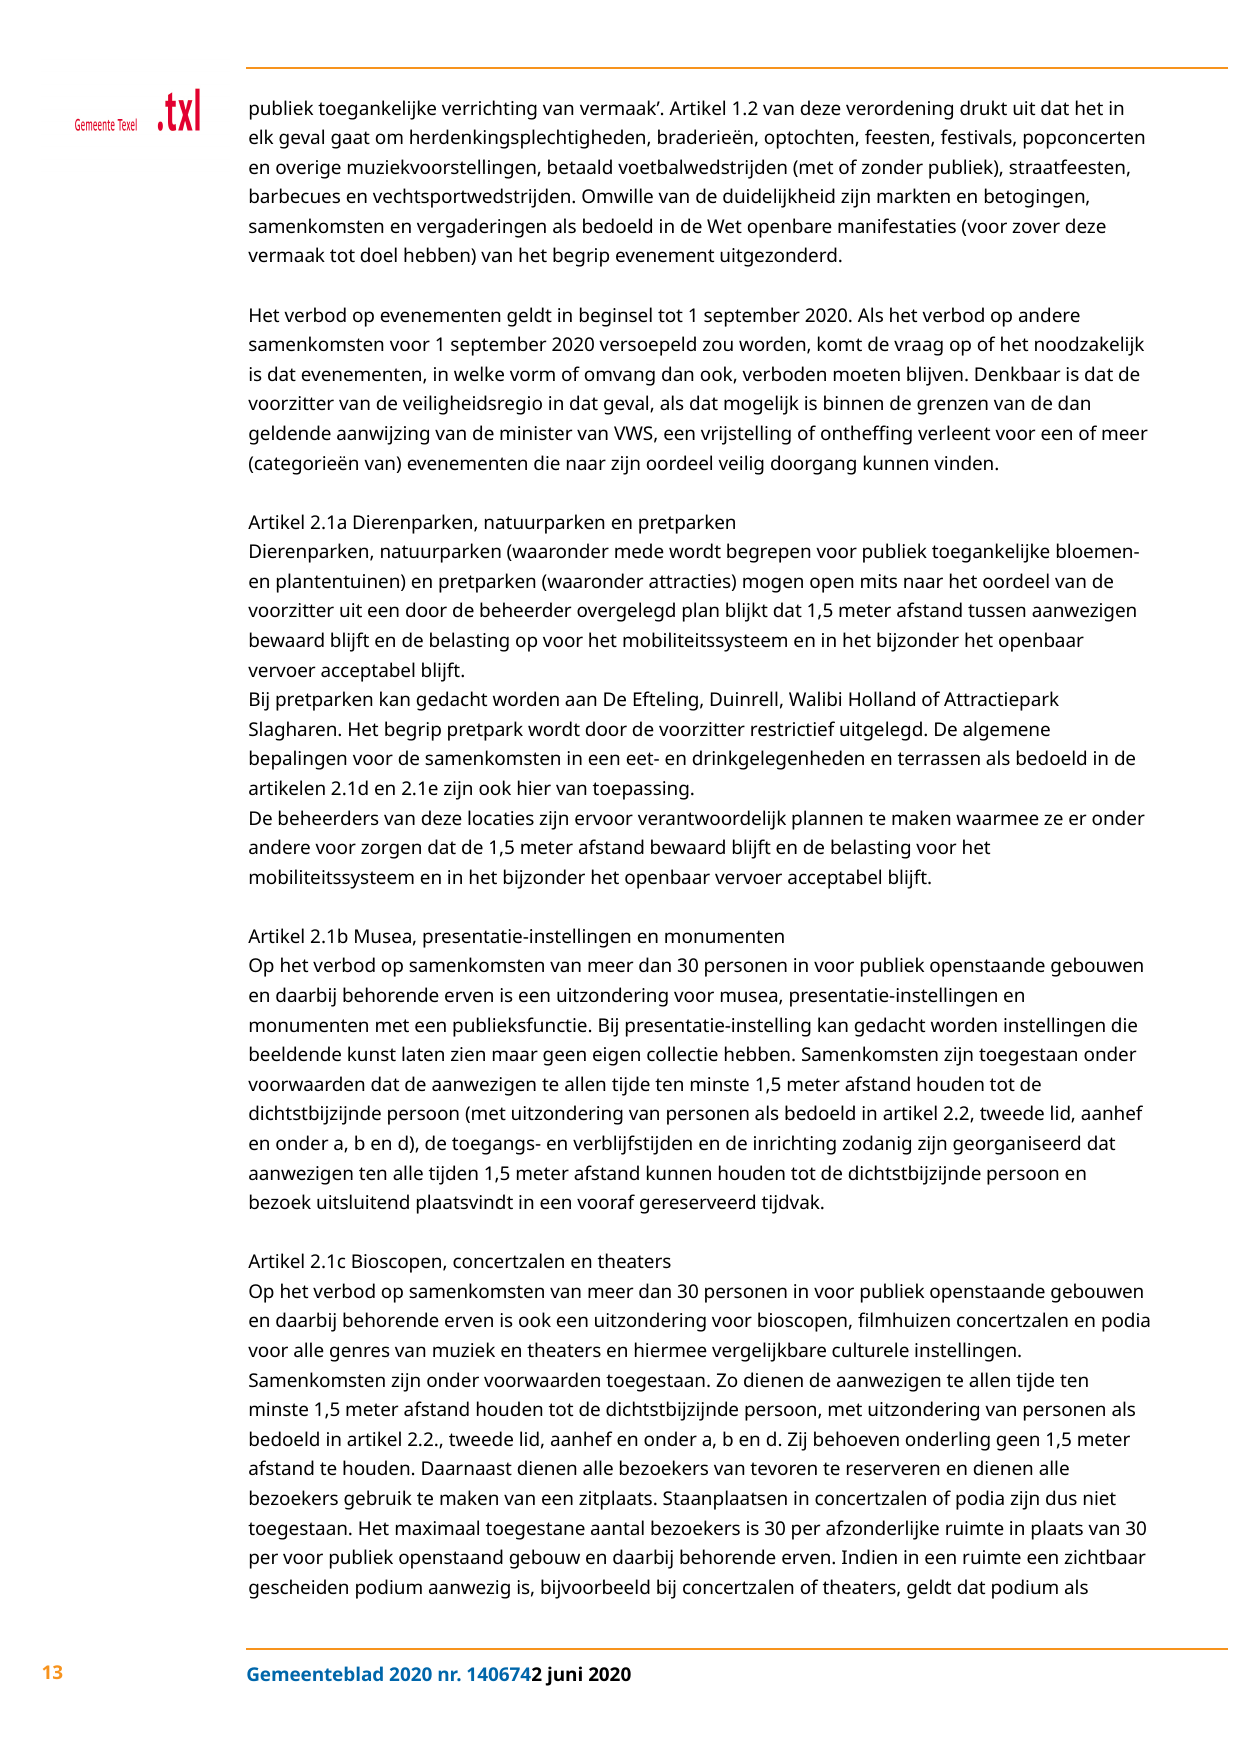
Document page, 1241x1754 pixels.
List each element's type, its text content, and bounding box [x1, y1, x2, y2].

text Bij pretparken kan gedacht worden aan De Efteling, Duinrell, Walibi Holland of Attractiepark Slagharen. Het begrip pretpark wordt door de voorzitter restrictief uitgelegd. De algemene bepalingen voor de samenkomsten in een eet- en drinkgelegenheden en terrassen als bedoeld in de artikelen 2.1d en 2.1e zijn ook hier van toepassing. [248, 686, 1152, 801]
text De beheerders van deze locaties zijn ervoor verantwoordelijk plannen te maken waarmee ze er onder andere voor zorgen dat de 1,5 meter afstand bewaard blijft en de belasting voor het mobiliteitssysteem en in het bijzonder het openbaar vervoer acceptabel blijft. [248, 805, 1152, 890]
text Artikel 2.1a Dierenparken, natuurparken en pretparken [248, 509, 1152, 535]
text Dierenparken, natuurparken (waaronder mede wordt begrepen voor publiek toegankelijke bloemen- en plantentuinen) en pretparken (waaronder attracties) mogen open mits naar het oordeel van de voorzitter uit een door de beheerder overgelegd plan blijkt dat 1,5 meter afstand tussen aanwezigen bewaard blijft en de belasting op voor het mobiliteitssysteem en in het bijzonder het openbaar vervoer acceptabel blijft. [248, 538, 1152, 683]
picture [41, 47, 231, 172]
text Het verbod op evenementen geldt in beginsel tot 1 september 2020. Als het verbod op andere samenkomsten voor 1 september 2020 versoepeld zou worden, komt de vraag op of het noodzakelijk is dat evenementen, in welke vorm of omvang dan ook, verboden moeten blijven. Denkbaar is dat de voorzitter van de veiligheidsregio in dat geval, als dat mogelijk is binnen de grenzen van de dan geldende aanwijzing van de minister van VWS, een vrijstelling of ontheffing verleent voor een of meer (categorieën van) evenementen die naar zijn oordeel veilig doorgang kunnen vinden. [248, 302, 1152, 476]
text Artikel 2.1c Bioscopen, concertzalen en theaters [248, 1248, 1152, 1274]
text publiek toegankelijke verrichting van vermaak’. Artikel 1.2 van deze verordening drukt uit dat het in elk geval gaat om herdenkingsplechtigheden, braderieën, optochten, feesten, festivals, popconcerten en overige muziekvoorstellingen, betaald voetbalwedstrijden (met of zonder publiek), straatfeesten, barbecues en vechtsportwedstrijden. Omwille van de duidelijkheid zijn markten en betogingen, samenkomsten en vergaderingen als bedoeld in de Wet openbare manifestaties (voor zover deze vermaak tot doel hebben) van het begrip evenement uitgezonderd. [248, 95, 1152, 268]
text Artikel 2.1b Musea, presentatie-instellingen en monumenten [248, 923, 1152, 949]
text Op het verbod op samenkomsten van meer dan 30 personen in voor publiek openstaande gebouwen en daarbij behorende erven is een uitzondering voor musea, presentatie-instellingen en monumenten met een publieksfunctie. Bij presentatie-instelling kan gedacht worden instellingen die beeldende kunst laten zien maar geen eigen collectie hebben. Samenkomsten zijn toegestaan onder voorwaarden dat de aanwezigen te allen tijde ten minste 1,5 meter afstand houden tot de dichtstbijzijnde persoon (met uitzondering van personen als bedoeld in artikel 2.2, tweede lid, aanhef en onder a, b en d), de toegangs- en verblijfstijden en de inrichting zodanig zijn georganiseerd dat aanwezigen ten alle tijden 1,5 meter afstand kunnen houden tot de dichtstbijzijnde persoon en bezoek uitsluitend plaatsvindt in een vooraf gereserveerd tijdvak. [248, 953, 1152, 1215]
text Op het verbod op samenkomsten van meer dan 30 personen in voor publiek openstaande gebouwen en daarbij behorende erven is ook een uitzondering voor bioscopen, filmhuizen concertzalen en podia voor alle genres van muziek en theaters en hiermee vergelijkbare culturele instellingen. Samenkomsten zijn onder voorwaarden toegestaan. Zo dienen de aanwezigen te allen tijde ten minste 1,5 meter afstand houden tot de dichtstbijzijnde persoon, met uitzondering van personen als bedoeld in artikel 2.2., tweede lid, aanhef en onder a, b en d. Zij behoeven onderling geen 1,5 meter afstand te houden. Daarnaast dienen alle bezoekers van tevoren te reserveren en dienen alle bezoekers gebruik te maken van een zitplaats. Staanplaatsen in concertzalen of podia zijn dus niet toegestaan. Het maximaal toegestane aantal bezoekers is 30 per afzonderlijke ruimte in plaats van 30 per voor publiek openstaand gebouw en daarbij behorende erven. Indien in een ruimte een zichtbaar gescheiden podium aanwezig is, bijvoorbeeld bij concertzalen of theaters, geldt dat podium als [248, 1278, 1152, 1600]
